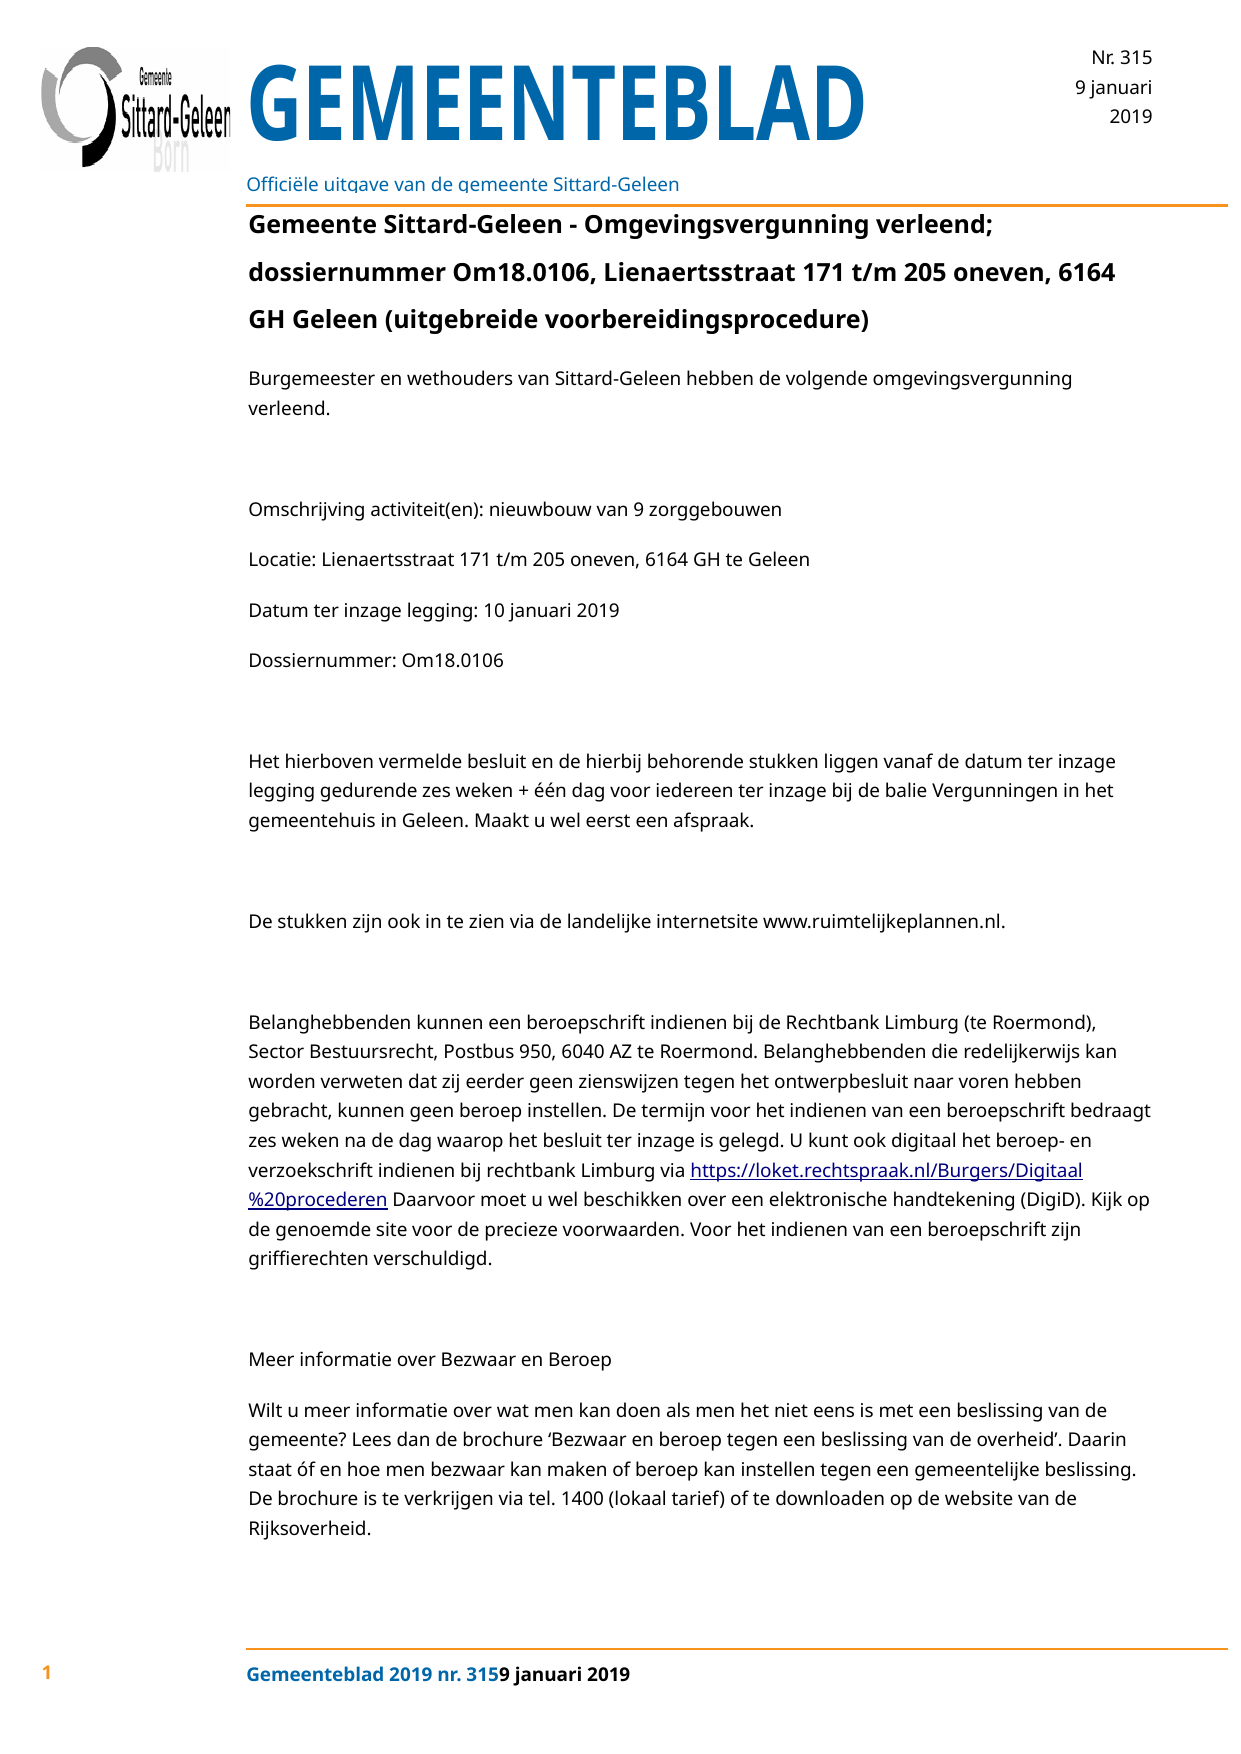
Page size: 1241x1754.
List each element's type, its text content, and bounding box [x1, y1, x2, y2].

text Burgemeester en wethouders van Sittard-Geleen hebben de volgende omgevingsvergunning verleend. [248, 366, 1152, 421]
text Gemeente Sittard-Geleen - Omgevingsvergunning verleend; dossiernummer Om18.0106, Lienaertsstraat 171 t/m 205 oneven, 6164 GH Geleen (uitgebreide voorbereidingsprocedure) [248, 207, 1152, 336]
text Datum ter inzage legging: 10 januari 2019 [248, 597, 1152, 622]
picture [41, 47, 231, 172]
text Het hierboven vermelde besluit en de hierbij behorende stukken liggen vanaf de datum ter inzage legging gedurende zes weken + één dag voor iedereen ter inzage bij de balie Vergunningen in het gemeentehuis in Geleen. Maakt u wel eerst een afspraak. [248, 748, 1152, 833]
text Wilt u meer informatie over wat men kan doen als men het niet eens is met een beslissing van de gemeente? Lees dan de brochure ‘Bezwaar en beroep tegen een beslissing van de overheid’. Daarin staat óf en hoe men bezwaar kan maken of beroep kan instellen tegen een gemeentelijke beslissing. De brochure is te verkrijgen via tel. 1400 (lokaal tarief) of te downloaden op de website van de Rijksoverheid. [248, 1397, 1152, 1541]
text Belanghebbenden kunnen een beroepschrift indienen bij de Rechtbank Limburg (te Roermond), Sector Bestuursrecht, Postbus 950, 6040 AZ te Roermond. Belanghebbenden die redelijkerwijs kan worden verweten dat zij eerder geen zienswijzen tegen het ontwerpbesluit naar voren hebben gebracht, kunnen geen beroep instellen. De termijn voor het indienen van een beroepschrift bedraagt zes weken na de dag waarop het besluit ter inzage is gelegd. U kunt ook digitaal het beroep- en verzoekschrift indienen bij rechtbank Limburg via https://loket.rechtspraak.nl/Burgers/Digitaal%20procederen Daarvoor moet u wel beschikken over een elektronische handtekening (DigiD). Kijk op de genoemde site voor de precieze voorwaarden. Voor het indienen van een beroepschrift zijn griffierechten verschuldigd. [248, 1009, 1152, 1271]
text Dossiernummer: Om18.0106 [248, 647, 1152, 673]
text Omschrijving activiteit(en): nieuwbouw van 9 zorggebouwen [248, 496, 1152, 522]
text Meer informatie over Bezwaar en Beroep [248, 1346, 1152, 1372]
text De stukken zijn ook in te zien via de landelijke internetsite www.ruimtelijkeplannen.nl. [248, 908, 1152, 934]
text Locatie: Lienaertsstraat 171 t/m 205 oneven, 6164 GH te Geleen [248, 546, 1152, 572]
